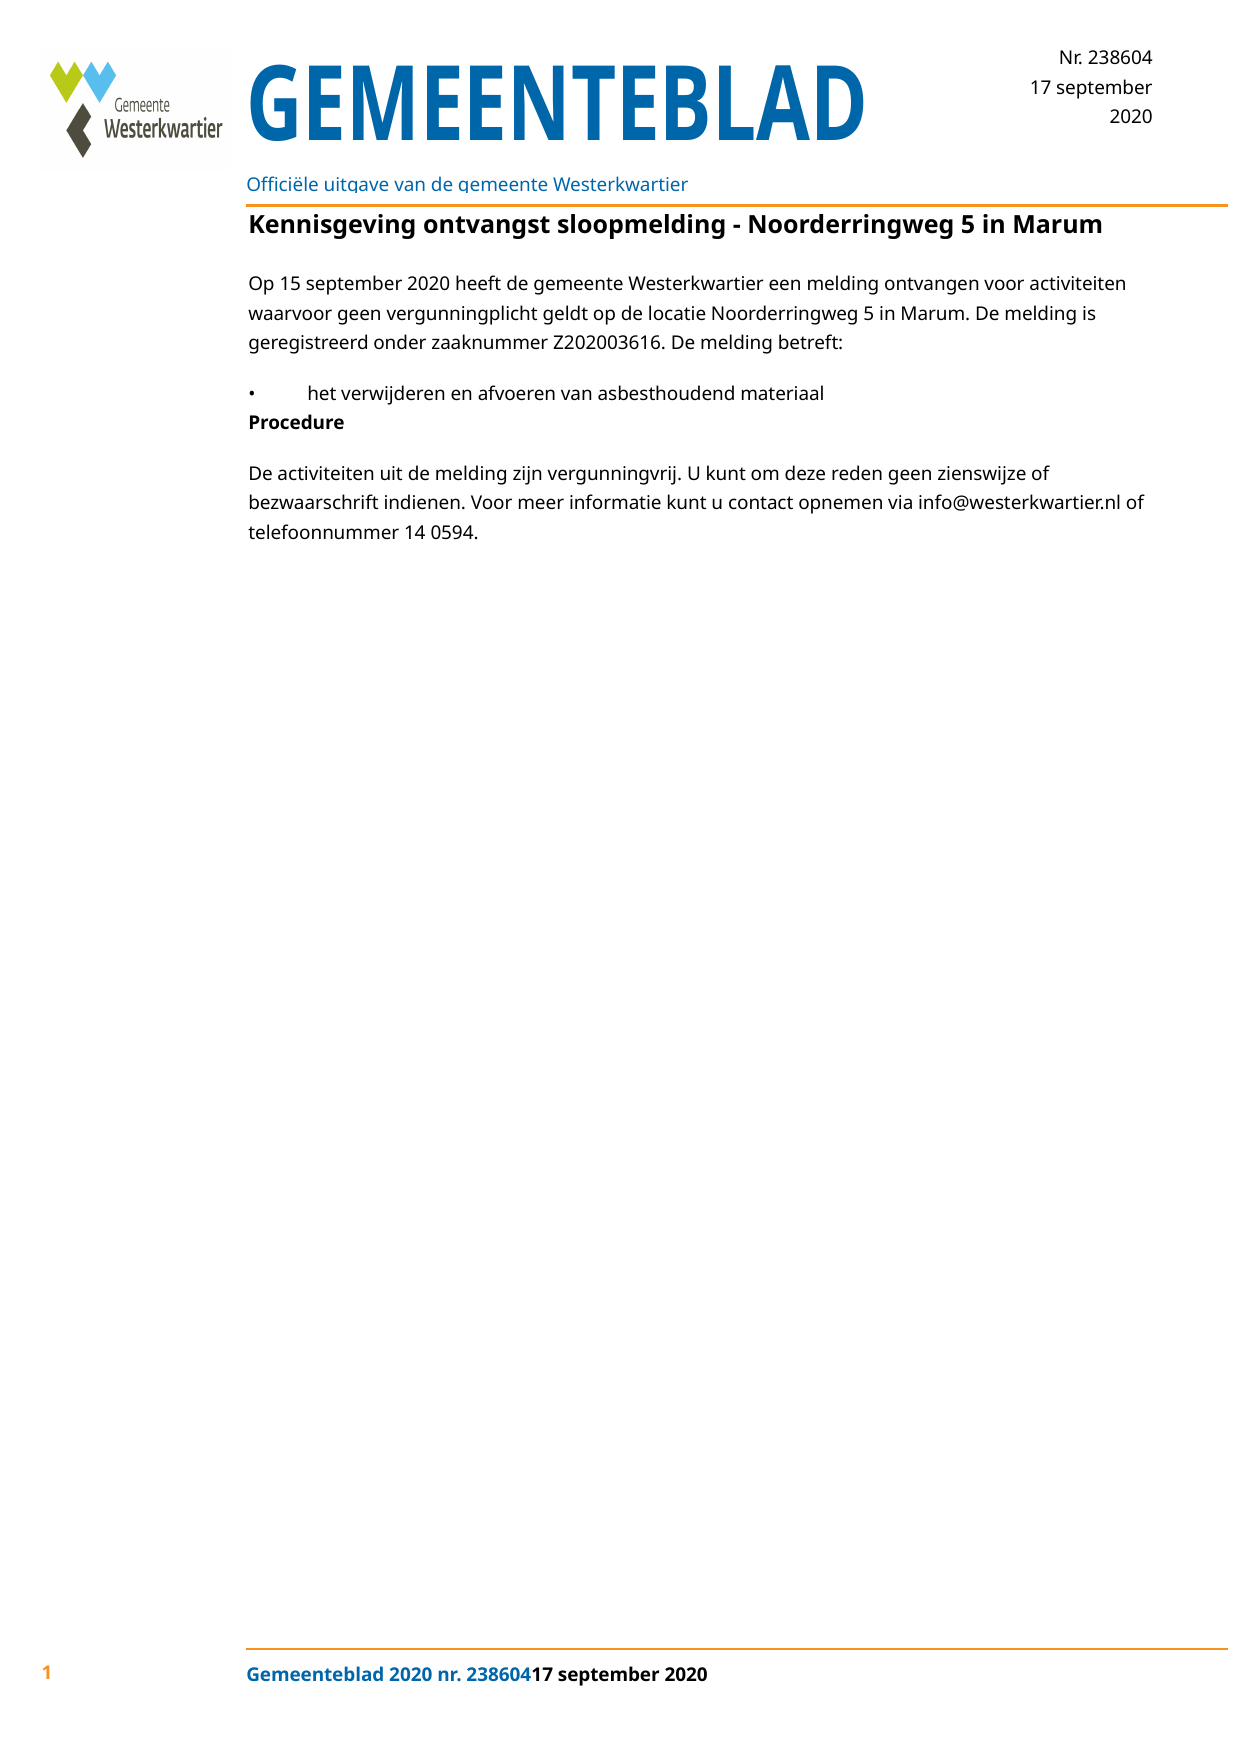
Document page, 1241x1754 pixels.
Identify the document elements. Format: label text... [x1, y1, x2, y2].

list het verwijderen en afvoeren van asbesthoudend materiaal [248, 380, 1152, 406]
text Procedure [248, 409, 1152, 435]
text Kennisgeving ontvangst sloopmelding - Noorderringweg 5 in Marum [248, 207, 1152, 241]
text Op 15 september 2020 heeft de gemeente Westerkwartier een melding ontvangen voor activiteiten waarvoor geen vergunningplicht geldt op de locatie Noorderringweg 5 in Marum. De melding is geregistreerd onder zaaknummer Z202003616. De melding betreft: [248, 270, 1152, 355]
picture [41, 47, 231, 172]
text De activiteiten uit de melding zijn vergunningvrij. U kunt om deze reden geen zienswijze of bezwaarschrift indienen. Voor meer informatie kunt u contact opnemen via info@westerkwartier.nl of telefoonnummer 14 0594. [248, 460, 1152, 545]
